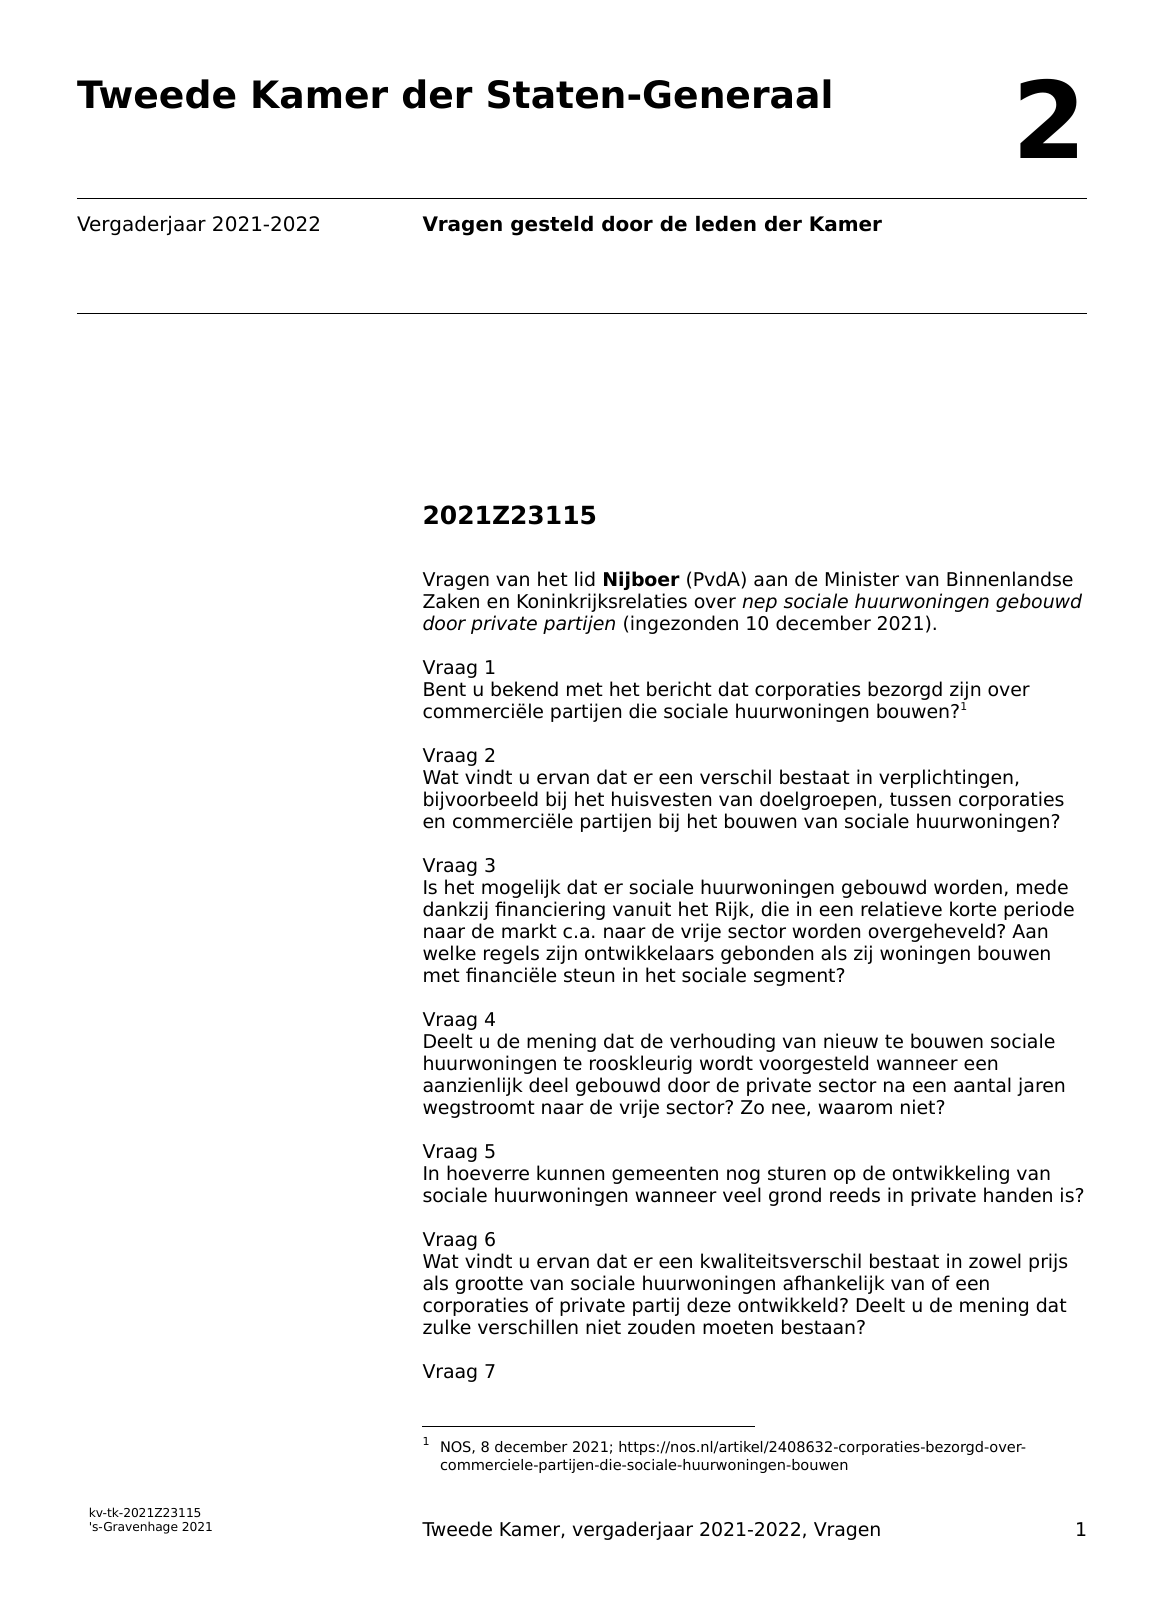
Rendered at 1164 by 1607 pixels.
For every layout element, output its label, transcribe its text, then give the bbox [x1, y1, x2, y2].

text Deelt u de mening dat de verhouding van nieuw te bouwen sociale huurwoningen te rooskleurig wordt voorgesteld wanneer een aanzienlijk deel gebouwd door de private sector na een aantal jaren wegstroomt naar de vrije sector? Zo nee, waarom niet? [422, 1031, 1087, 1119]
table_header Tweede Kamer der Staten-Generaal [77, 59, 886, 198]
text Vraag 5 [422, 1141, 1087, 1163]
text Vraag 7 [422, 1361, 1087, 1383]
text Wat vindt u ervan dat er een verschil bestaat in verplichtingen, bijvoorbeeld bij het huisvesten van doelgroepen, tussen corporaties en commerciële partijen bij het bouwen van sociale huurwoningen? [422, 767, 1087, 833]
text kv-tk-2021Z23115 [88, 1506, 323, 1520]
text NOS, 8 december 2021; https://nos.nl/artikel/2408632-corporaties-bezorgd-over-commerciele-partijen-die-sociale-huurwoningen-bouwen [422, 1435, 1087, 1474]
text Vragen van het lid Nijboer (PvdA) aan de Minister van Binnenlandse Zaken en Koninkrijksrelaties over nep sociale huurwoningen gebouwd door private partijen (ingezonden 10 december 2021). [422, 569, 1087, 635]
text Vraag 6 [422, 1229, 1087, 1251]
table_cell Vragen gesteld door de leden der Kamer [422, 199, 1087, 313]
text Bent u bekend met het bericht dat corporaties bezorgd zijn over commerciële partijen die sociale huurwoningen bouwen? [422, 679, 1087, 723]
text Vraag 4 [422, 1009, 1087, 1031]
text Vraag 2 [422, 745, 1087, 767]
table_header 2 [886, 59, 1087, 198]
text Vraag 3 [422, 855, 1087, 877]
table_cell Vergaderjaar 2021-2022 [77, 199, 422, 313]
text Is het mogelijk dat er sociale huurwoningen gebouwd worden, mede dankzij financiering vanuit het Rijk, die in een relatieve korte periode naar de markt c.a. naar de vrije sector worden overgeheveld? Aan welke regels zijn ontwikkelaars gebonden als zij woningen bouwen met financiële steun in het sociale segment? [422, 877, 1087, 987]
text 2021Z23115 [422, 501, 1087, 531]
text Wat vindt u ervan dat er een kwaliteitsverschil bestaat in zowel prijs als grootte van sociale huurwoningen afhankelijk van of een corporaties of private partij deze ontwikkeld? Deelt u de mening dat zulke verschillen niet zouden moeten bestaan? [422, 1251, 1087, 1339]
text 's-Gravenhage 2021 [88, 1520, 323, 1534]
text Vraag 1 [422, 657, 1087, 679]
text In hoeverre kunnen gemeenten nog sturen op de ontwikkeling van sociale huurwoningen wanneer veel grond reeds in private handen is? [422, 1163, 1087, 1207]
